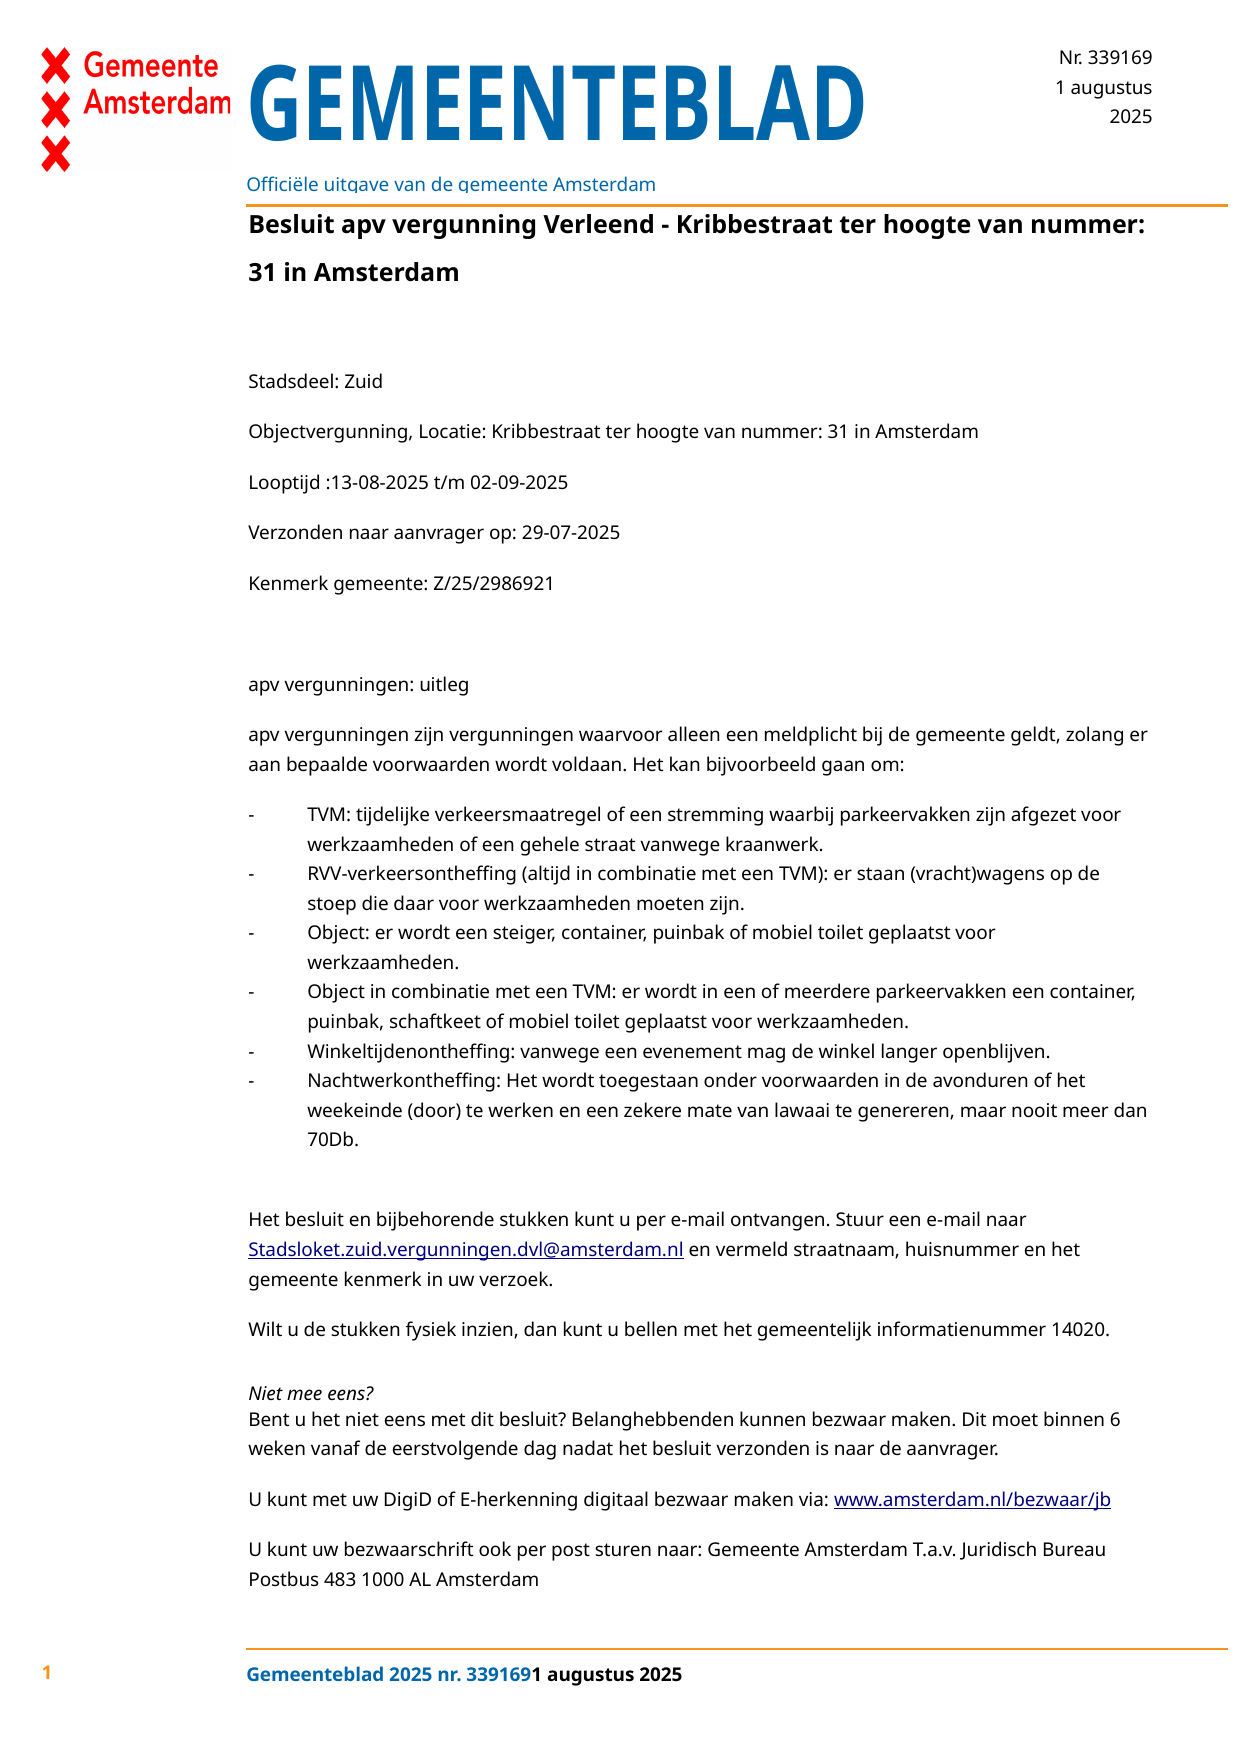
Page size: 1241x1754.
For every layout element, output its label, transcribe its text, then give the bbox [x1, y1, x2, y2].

text U kunt uw bezwaarschrift ook per post sturen naar: Gemeente Amsterdam T.a.v. Juridisch Bureau Postbus 483 1000 AL Amsterdam [248, 1536, 1152, 1592]
picture [41, 47, 231, 172]
text Bent u het niet eens met dit besluit? Belanghebbenden kunnen bezwaar maken. Dit moet binnen 6 weken vanaf de eerstvolgende dag nadat het besluit verzonden is naar de aanvrager. [248, 1406, 1152, 1461]
text Besluit apv vergunning Verleend - Kribbestraat ter hoogte van nummer: 31 in Amsterdam [248, 207, 1152, 288]
text apv vergunningen zijn vergunningen waarvoor alleen een meldplicht bij de gemeente geldt, zolang er aan bepaalde voorwaarden wordt voldaan. Het kan bijvoorbeeld gaan om: [248, 721, 1152, 777]
text Niet mee eens? [248, 1380, 1152, 1406]
list Winkeltijdenontheffing: vanwege een evenement mag de winkel langer openblijven. [248, 1038, 1152, 1064]
text Looptijd :13-08-2025 t/m 02-09-2025 [248, 469, 1152, 495]
text Objectvergunning, Locatie: Kribbestraat ter hoogte van nummer: 31 in Amsterdam [248, 419, 1152, 444]
text U kunt met uw DigiD of E-herkenning digitaal bezwaar maken via: www.amsterdam.nl/bezwaar/jb [248, 1486, 1152, 1512]
list TVM: tijdelijke verkeersmaatregel of een stremming waarbij parkeervakken zijn afgezet voor werkzaamheden of een gehele straat vanwege kraanwerk. [248, 801, 1152, 857]
text apv vergunningen: uitleg [248, 671, 1152, 697]
text Wilt u de stukken fysiek inzien, dan kunt u bellen met het gemeentelijk informatienummer 14020. [248, 1316, 1152, 1342]
text Kenmerk gemeente: Z/25/2986921 [248, 570, 1152, 596]
text Stadsdeel: Zuid [248, 368, 1152, 394]
text Het besluit en bijbehorende stukken kunt u per e-mail ontvangen. Stuur een e-mail naar Stadsloket.zuid.vergunningen.dvl@amsterdam.nl en vermeld straatnaam, huisnummer en het gemeente kenmerk in uw verzoek. [248, 1207, 1152, 1292]
text Verzonden naar aanvrager op: 29-07-2025 [248, 519, 1152, 545]
list RVV-verkeersontheffing (altijd in combinatie met een TVM): er staan (vracht)wagens op de stoep die daar voor werkzaamheden moeten zijn. [248, 860, 1152, 916]
list Object: er wordt een steiger, container, puinbak of mobiel toilet geplaatst voor werkzaamheden. [248, 919, 1152, 975]
list Nachtwerkontheffing: Het wordt toegestaan onder voorwaarden in de avonduren of het weekeinde (door) te werken en een zekere mate van lawaai te genereren, maar nooit meer dan 70Db. [248, 1067, 1152, 1152]
list Object in combinatie met een TVM: er wordt in een of meerdere parkeervakken een container, puinbak, schaftkeet of mobiel toilet geplaatst voor werkzaamheden. [248, 979, 1152, 1034]
